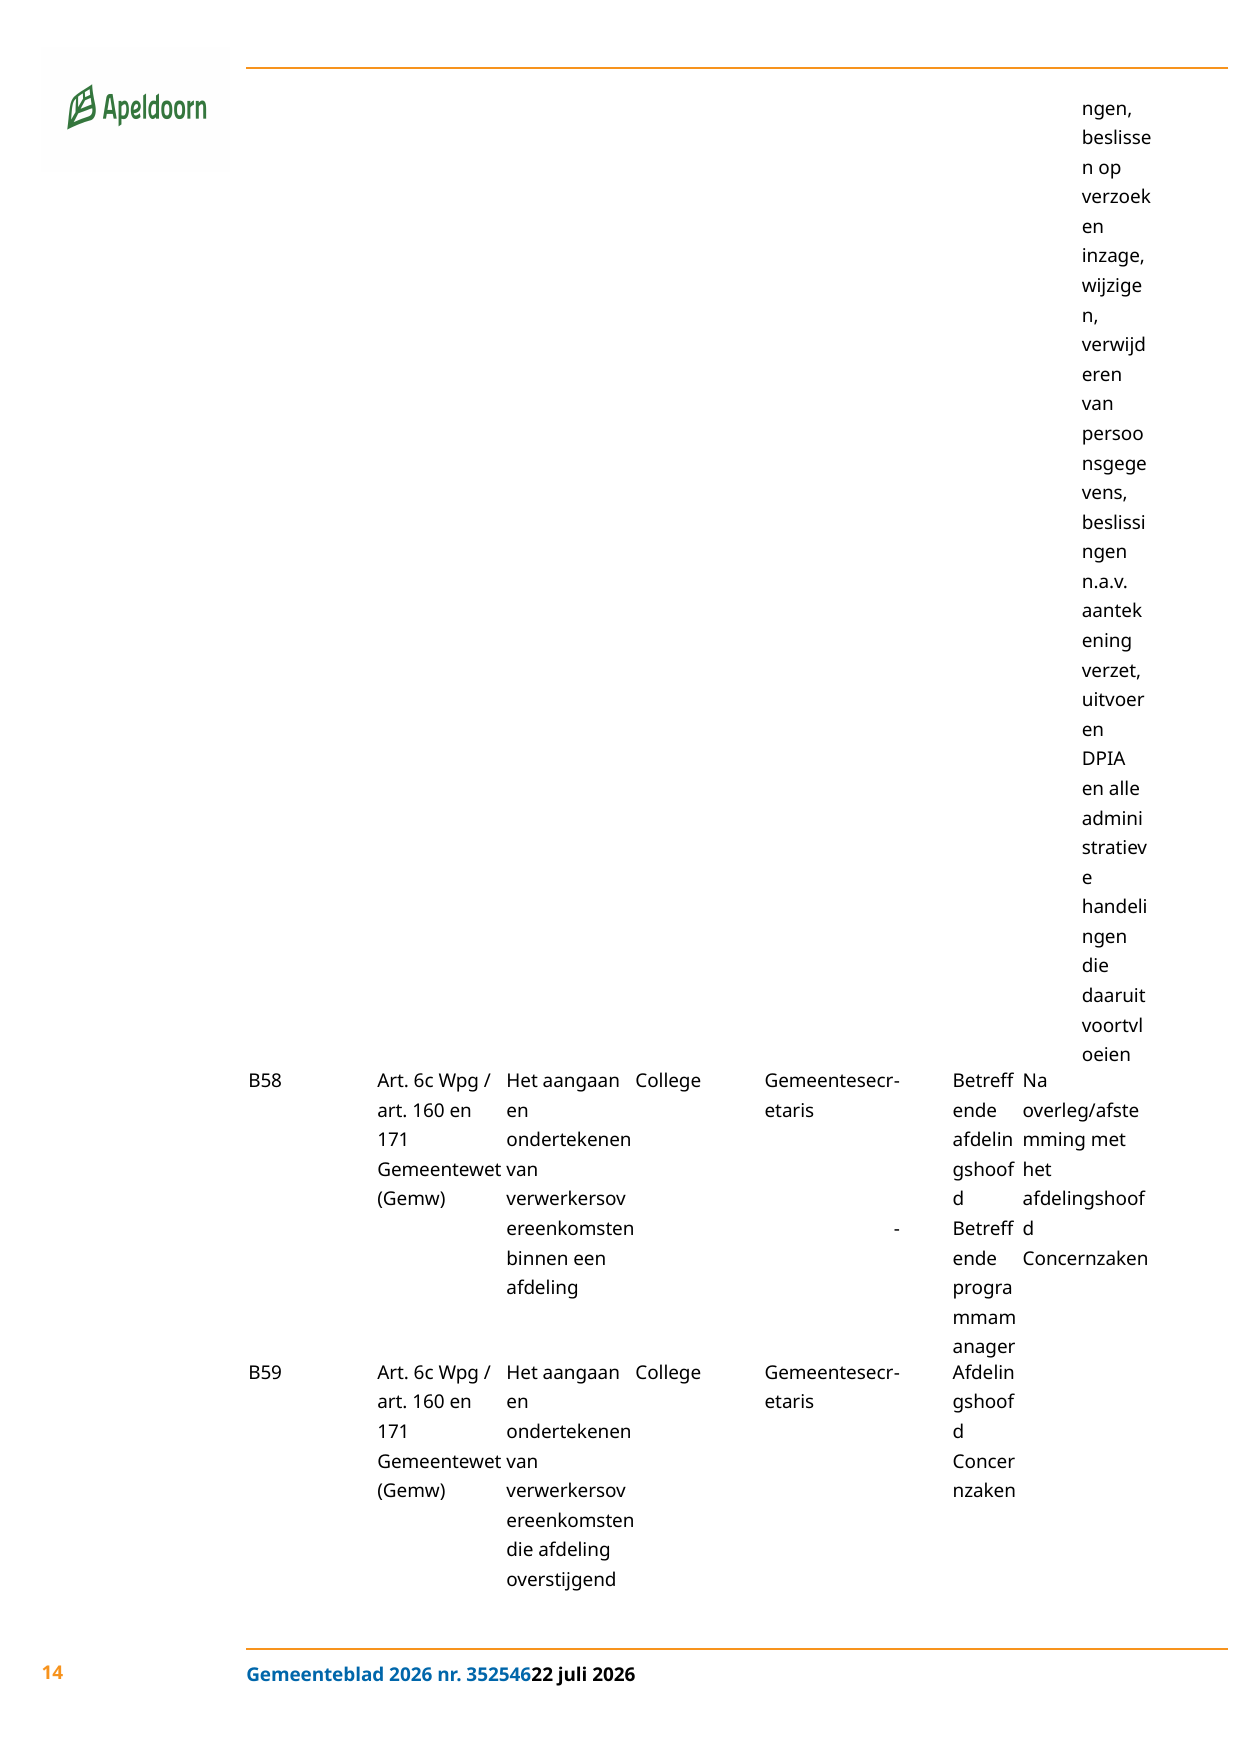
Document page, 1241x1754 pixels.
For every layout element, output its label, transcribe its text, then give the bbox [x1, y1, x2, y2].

table_cell ngen, beslissen op verzoeken inzage, wijzigen, verwijderen van persoonsgegevens, beslissingen n.a.v. aantekening verzet, uitvoeren DPIA en alle administratieve handelingen die daaruit voortvloeien [1023, 95, 1152, 1067]
table_cell Het aangaan en ondertekenen van verwerkersovereenkomsten binnen een afdeling [506, 1067, 635, 1359]
table_cell Het aangaan en ondertekenen van verwerkersovereenkomsten die afdeling overstijgend [506, 1359, 635, 1592]
table_cell [377, 95, 506, 1067]
table_cell [248, 95, 377, 1067]
table_cell Art. 6c Wpg / art. 160 en 171 Gemeentewet (Gemw) [377, 1359, 506, 1592]
table_cell [894, 95, 1022, 1067]
table_cell Gemeentesecretaris [764, 1067, 893, 1359]
table_cell [635, 95, 764, 1067]
table_cell [506, 95, 635, 1067]
table_cell College [635, 1067, 764, 1359]
table_cell Gemeentesecretaris [764, 1359, 893, 1592]
table_cell [764, 95, 893, 1067]
picture [41, 47, 231, 172]
table_cell College [635, 1359, 764, 1592]
table_cell [1023, 1359, 1152, 1592]
table_cell Betreffende afdelingshoofd Betreffende programmamanager [894, 1067, 1022, 1359]
table_cell Afdelingshoofd Concernzaken [894, 1359, 1022, 1592]
table_cell B58 [248, 1067, 377, 1359]
table_cell B59 [248, 1359, 377, 1592]
table_cell Na overleg/afstemming met het afdelingshoofd Concernzaken [1023, 1067, 1152, 1359]
table_cell Art. 6c Wpg / art. 160 en 171 Gemeentewet (Gemw) [377, 1067, 506, 1359]
